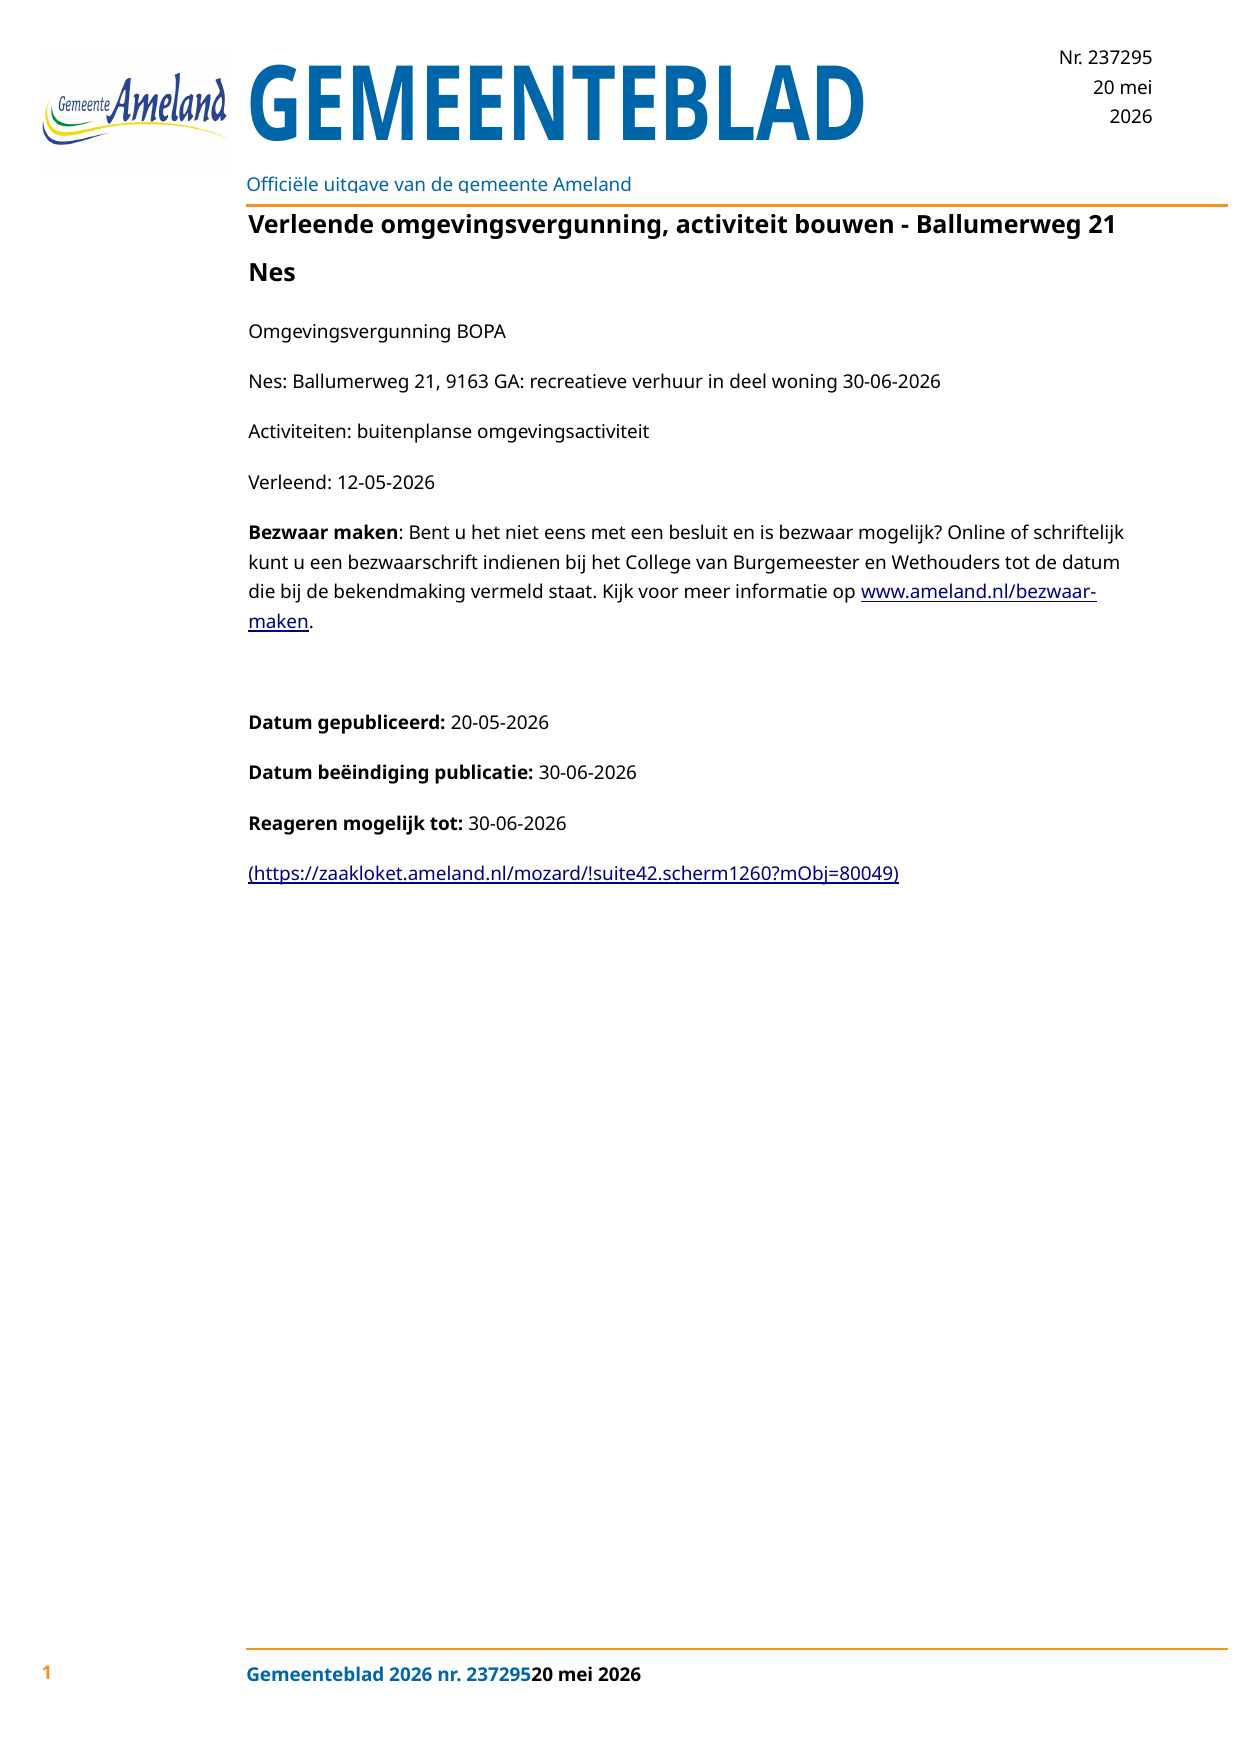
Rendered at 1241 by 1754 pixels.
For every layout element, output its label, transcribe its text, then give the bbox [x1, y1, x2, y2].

text Omgevingsvergunning BOPA [248, 318, 1152, 344]
text Verleend: 12-05-2026 [248, 469, 1152, 495]
text Bezwaar maken: Bent u het niet eens met een besluit en is bezwaar mogelijk? Online of schriftelijk kunt u een bezwaarschrift indienen bij het College van Burgemeester en Wethouders tot de datum die bij de bekendmaking vermeld staat. Kijk voor meer informatie op www.ameland.nl/bezwaar-maken. [248, 519, 1152, 634]
text Activiteiten: buitenplanse omgevingsactiviteit [248, 419, 1152, 444]
picture [41, 47, 231, 172]
text Nes: Ballumerweg 21, 9163 GA: recreatieve verhuur in deel woning 30-06-2026 [248, 368, 1152, 394]
text Reageren mogelijk tot: 30-06-2026 [248, 810, 1152, 836]
text Verleende omgevingsvergunning, activiteit bouwen - Ballumerweg 21 Nes [248, 207, 1152, 288]
text (https://zaakloket.ameland.nl/mozard/!suite42.scherm1260?mObj=80049) [248, 860, 1152, 886]
text Datum gepubliceerd: 20-05-2026 [248, 709, 1152, 735]
text Datum beëindiging publicatie: 30-06-2026 [248, 759, 1152, 785]
